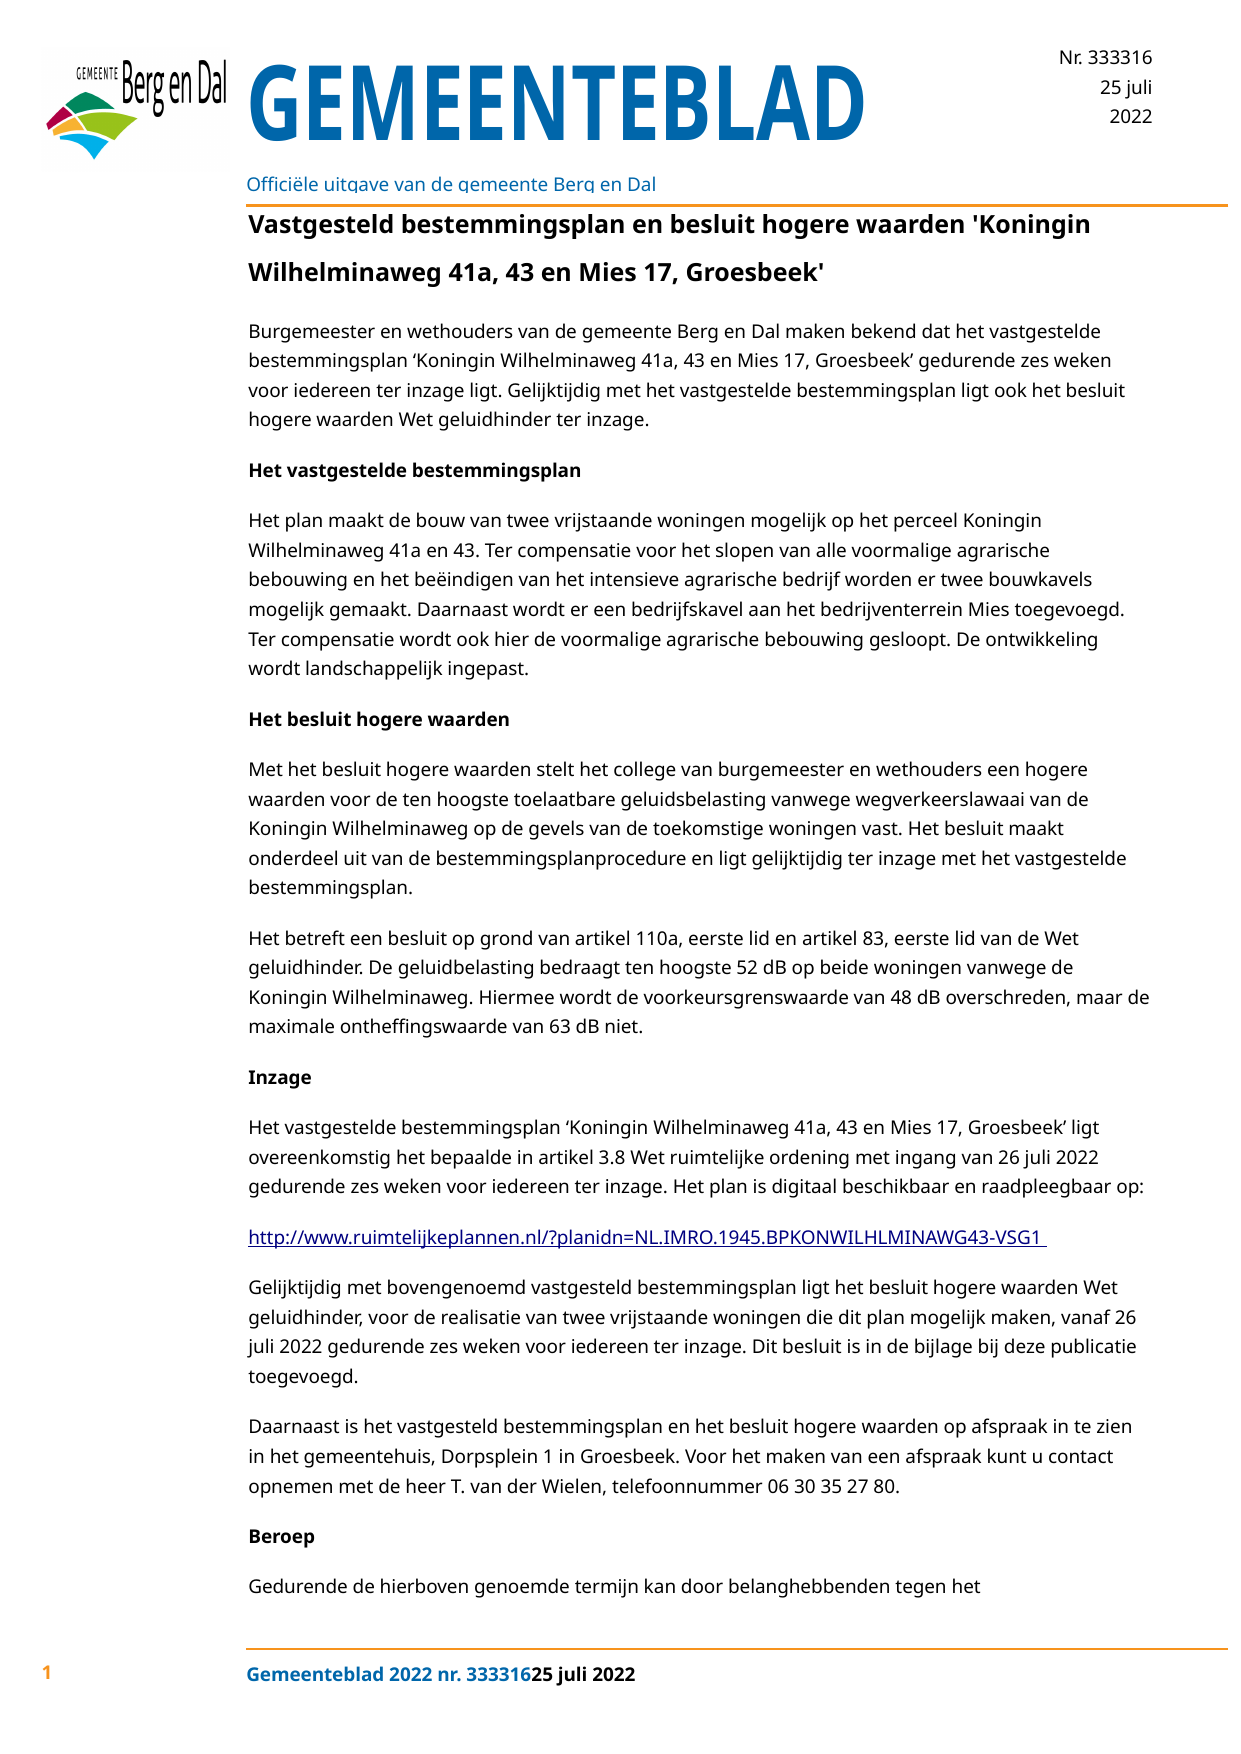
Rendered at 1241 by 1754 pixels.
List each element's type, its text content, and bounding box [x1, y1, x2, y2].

text Het besluit hogere waarden [248, 706, 1152, 732]
text Beroep [248, 1523, 1152, 1549]
text Het vastgestelde bestemmingsplan [248, 457, 1152, 483]
text Daarnaast is het vastgesteld bestemmingsplan en het besluit hogere waarden op afspraak in te zien in het gemeentehuis, Dorpsplein 1 in Groesbeek. Voor het maken van een afspraak kunt u contact opnemen met de heer T. van der Wielen, telefoonnummer 06 30 35 27 80. [248, 1414, 1152, 1499]
text Inzage [248, 1064, 1152, 1090]
text Met het besluit hogere waarden stelt het college van burgemeester en wethouders een hogere waarden voor de ten hoogste toelaatbare geluidsbelasting vanwege wegverkeerslawaai van de Koningin Wilhelminaweg op de gevels van de toekomstige woningen vast. Het besluit maakt onderdeel uit van de bestemmingsplanprocedure en ligt gelijktijdig ter inzage met het vastgestelde bestemmingsplan. [248, 756, 1152, 900]
text Vastgesteld bestemmingsplan en besluit hogere waarden 'Koningin Wilhelminaweg 41a, 43 en Mies 17, Groesbeek' [248, 207, 1152, 288]
text Het betreft een besluit op grond van artikel 110a, eerste lid en artikel 83, eerste lid van de Wet geluidhinder. De geluidbelasting bedraagt ten hoogste 52 dB op beide woningen vanwege de Koningin Wilhelminaweg. Hiermee wordt de voorkeursgrenswaarde van 48 dB overschreden, maar de maximale ontheffingswaarde van 63 dB niet. [248, 925, 1152, 1039]
text Het vastgestelde bestemmingsplan ‘Koningin Wilhelminaweg 41a, 43 en Mies 17, Groesbeek’ ligt overeenkomstig het bepaalde in artikel 3.8 Wet ruimtelijke ordening met ingang van 26 juli 2022 gedurende zes weken voor iedereen ter inzage. Het plan is digitaal beschikbaar en raadpleegbaar op: [248, 1114, 1152, 1199]
text Gedurende de hierboven genoemde termijn kan door belanghebbenden tegen het [248, 1574, 1152, 1599]
text Burgemeester en wethouders van de gemeente Berg en Dal maken bekend dat het vastgestelde bestemmingsplan ‘Koningin Wilhelminaweg 41a, 43 en Mies 17, Groesbeek’ gedurende zes weken voor iedereen ter inzage ligt. Gelijktijdig met het vastgestelde bestemmingsplan ligt ook het besluit hogere waarden Wet geluidhinder ter inzage. [248, 318, 1152, 432]
text Gelijktijdig met bovengenoemd vastgesteld bestemmingsplan ligt het besluit hogere waarden Wet geluidhinder, voor de realisatie van twee vrijstaande woningen die dit plan mogelijk maken, vanaf 26 juli 2022 gedurende zes weken voor iedereen ter inzage. Dit besluit is in de bijlage bij deze publicatie toegevoegd. [248, 1274, 1152, 1389]
picture [41, 47, 231, 172]
text http://www.ruimtelijkeplannen.nl/?planidn=NL.IMRO.1945.BPKONWILHLMINAWG43-VSG1 [248, 1224, 1152, 1250]
text Het plan maakt de bouw van twee vrijstaande woningen mogelijk op het perceel Koningin Wilhelminaweg 41a en 43. Ter compensatie voor het slopen van alle voormalige agrarische bebouwing en het beëindigen van het intensieve agrarische bedrijf worden er twee bouwkavels mogelijk gemaakt. Daarnaast wordt er een bedrijfskavel aan het bedrijventerrein Mies toegevoegd. Ter compensatie wordt ook hier de voormalige agrarische bebouwing gesloopt. De ontwikkeling wordt landschappelijk ingepast. [248, 507, 1152, 681]
